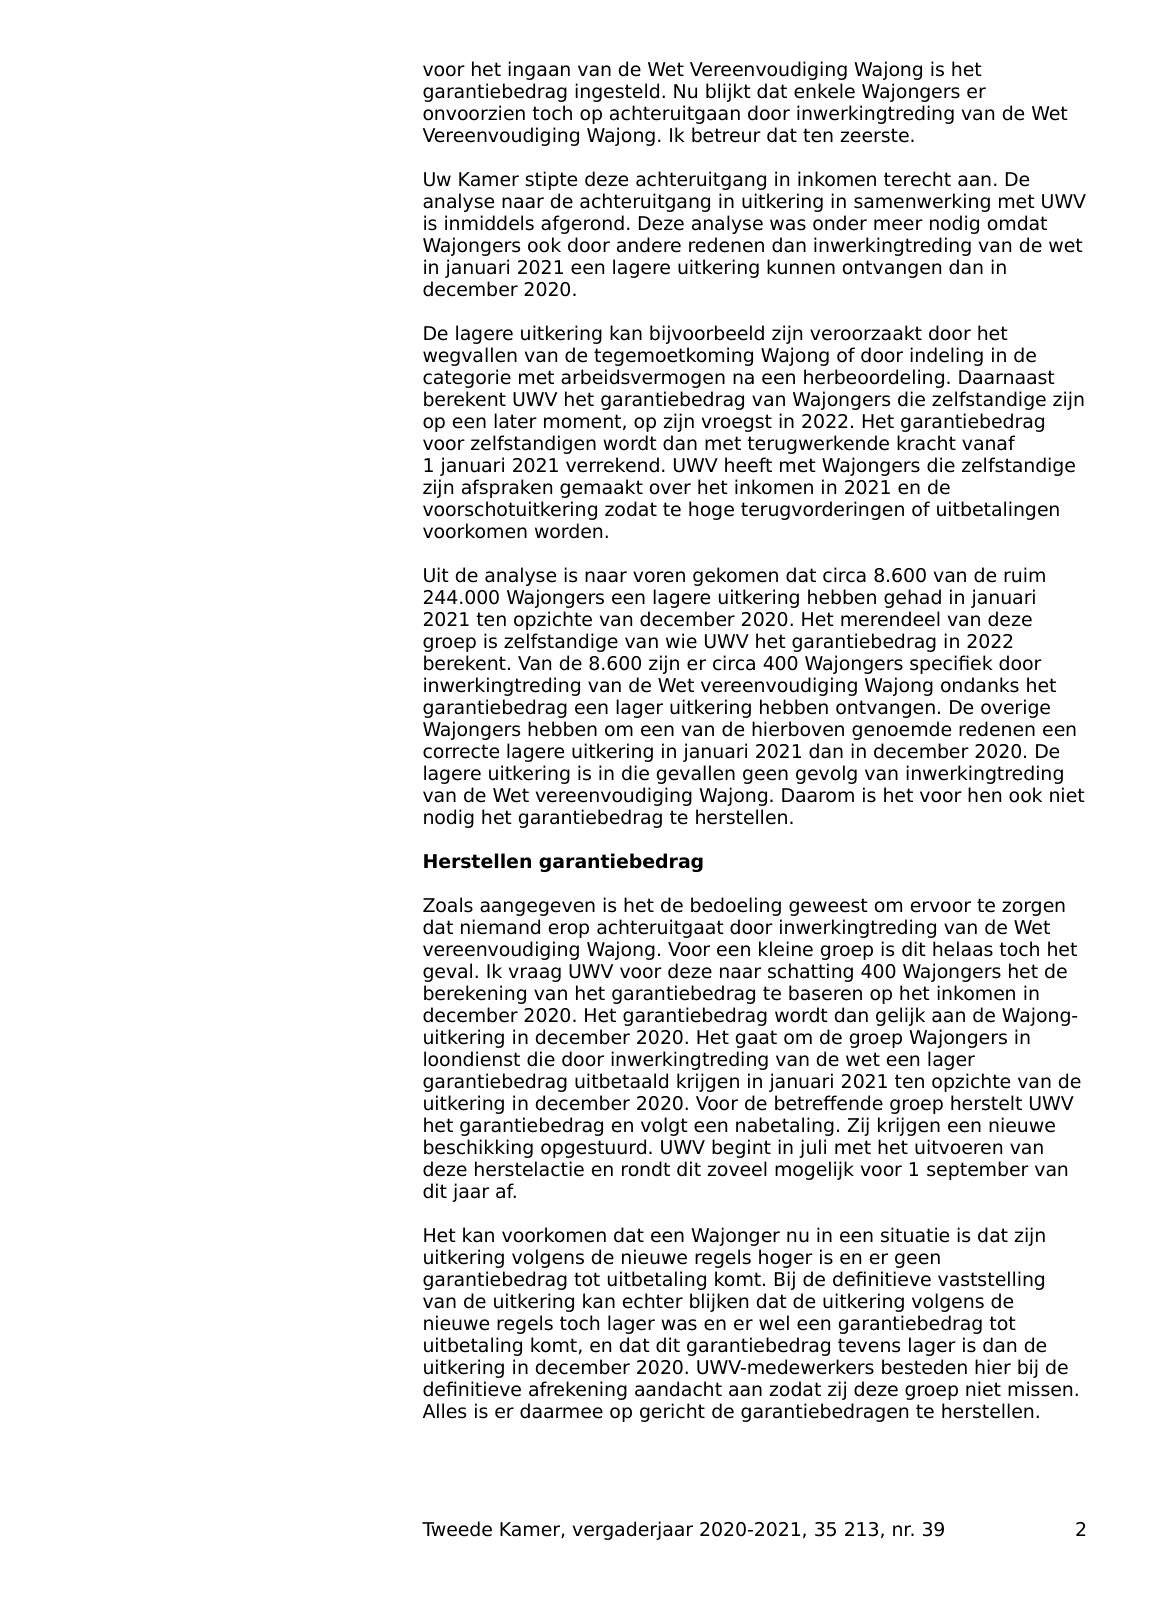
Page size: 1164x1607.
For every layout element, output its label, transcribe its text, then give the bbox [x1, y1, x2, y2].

text Uw Kamer stipte deze achteruitgang in inkomen terecht aan. De analyse naar de achteruitgang in uitkering in samenwerking met UWV is inmiddels afgerond. Deze analyse was onder meer nodig omdat Wajongers ook door andere redenen dan inwerkingtreding van de wet in januari 2021 een lagere uitkering kunnen ontvangen dan in december 2020. [422, 169, 1087, 301]
text De lagere uitkering kan bijvoorbeeld zijn veroorzaakt door het wegvallen van de tegemoetkoming Wajong of door indeling in de categorie met arbeidsvermogen na een herbeoordeling. Daarnaast berekent UWV het garantiebedrag van Wajongers die zelfstandige zijn op een later moment, op zijn vroegst in 2022. Het garantiebedrag voor zelfstandigen wordt dan met terugwerkende kracht vanaf 1 januari 2021 verrekend. UWV heeft met Wajongers die zelfstandige zijn afspraken gemaakt over het inkomen in 2021 en de voorschotuitkering zodat te hoge terugvorderingen of uitbetalingen voorkomen worden. [422, 323, 1087, 543]
text voor het ingaan van de Wet Vereenvoudiging Wajong is het garantiebedrag ingesteld. Nu blijkt dat enkele Wajongers er onvoorzien toch op achteruitgaan door inwerkingtreding van de Wet Vereenvoudiging Wajong. Ik betreur dat ten zeerste. [422, 59, 1087, 147]
text Zoals aangegeven is het de bedoeling geweest om ervoor te zorgen dat niemand erop achteruitgaat door inwerkingtreding van de Wet vereenvoudiging Wajong. Voor een kleine groep is dit helaas toch het geval. Ik vraag UWV voor deze naar schatting 400 Wajongers het de berekening van het garantiebedrag te baseren op het inkomen in december 2020. Het garantiebedrag wordt dan gelijk aan de Wajong-uitkering in december 2020. Het gaat om de groep Wajongers in loondienst die door inwerkingtreding van de wet een lager garantiebedrag uitbetaald krijgen in januari 2021 ten opzichte van de uitkering in december 2020. Voor de betreffende groep herstelt UWV het garantiebedrag en volgt een nabetaling. Zij krijgen een nieuwe beschikking opgestuurd. UWV begint in juli met het uitvoeren van deze herstelactie en rondt dit zoveel mogelijk voor 1 september van dit jaar af. [422, 895, 1087, 1203]
text Uit de analyse is naar voren gekomen dat circa 8.600 van de ruim 244.000 Wajongers een lagere uitkering hebben gehad in januari 2021 ten opzichte van december 2020. Het merendeel van deze groep is zelfstandige van wie UWV het garantiebedrag in 2022 berekent. Van de 8.600 zijn er circa 400 Wajongers specifiek door inwerkingtreding van de Wet vereenvoudiging Wajong ondanks het garantiebedrag een lager uitkering hebben ontvangen. De overige Wajongers hebben om een van de hierboven genoemde redenen een correcte lagere uitkering in januari 2021 dan in december 2020. De lagere uitkering is in die gevallen geen gevolg van inwerkingtreding van de Wet vereenvoudiging Wajong. Daarom is het voor hen ook niet nodig het garantiebedrag te herstellen. [422, 565, 1087, 829]
text Het kan voorkomen dat een Wajonger nu in een situatie is dat zijn uitkering volgens de nieuwe regels hoger is en er geen garantiebedrag tot uitbetaling komt. Bij de definitieve vaststelling van de uitkering kan echter blijken dat de uitkering volgens de nieuwe regels toch lager was en er wel een garantiebedrag tot uitbetaling komt, en dat dit garantiebedrag tevens lager is dan de uitkering in december 2020. UWV-medewerkers besteden hier bij de definitieve afrekening aandacht aan zodat zij deze groep niet missen. Alles is er daarmee op gericht de garantiebedragen te herstellen. [422, 1225, 1087, 1423]
subtitle Herstellen garantiebedrag [422, 851, 1087, 873]
